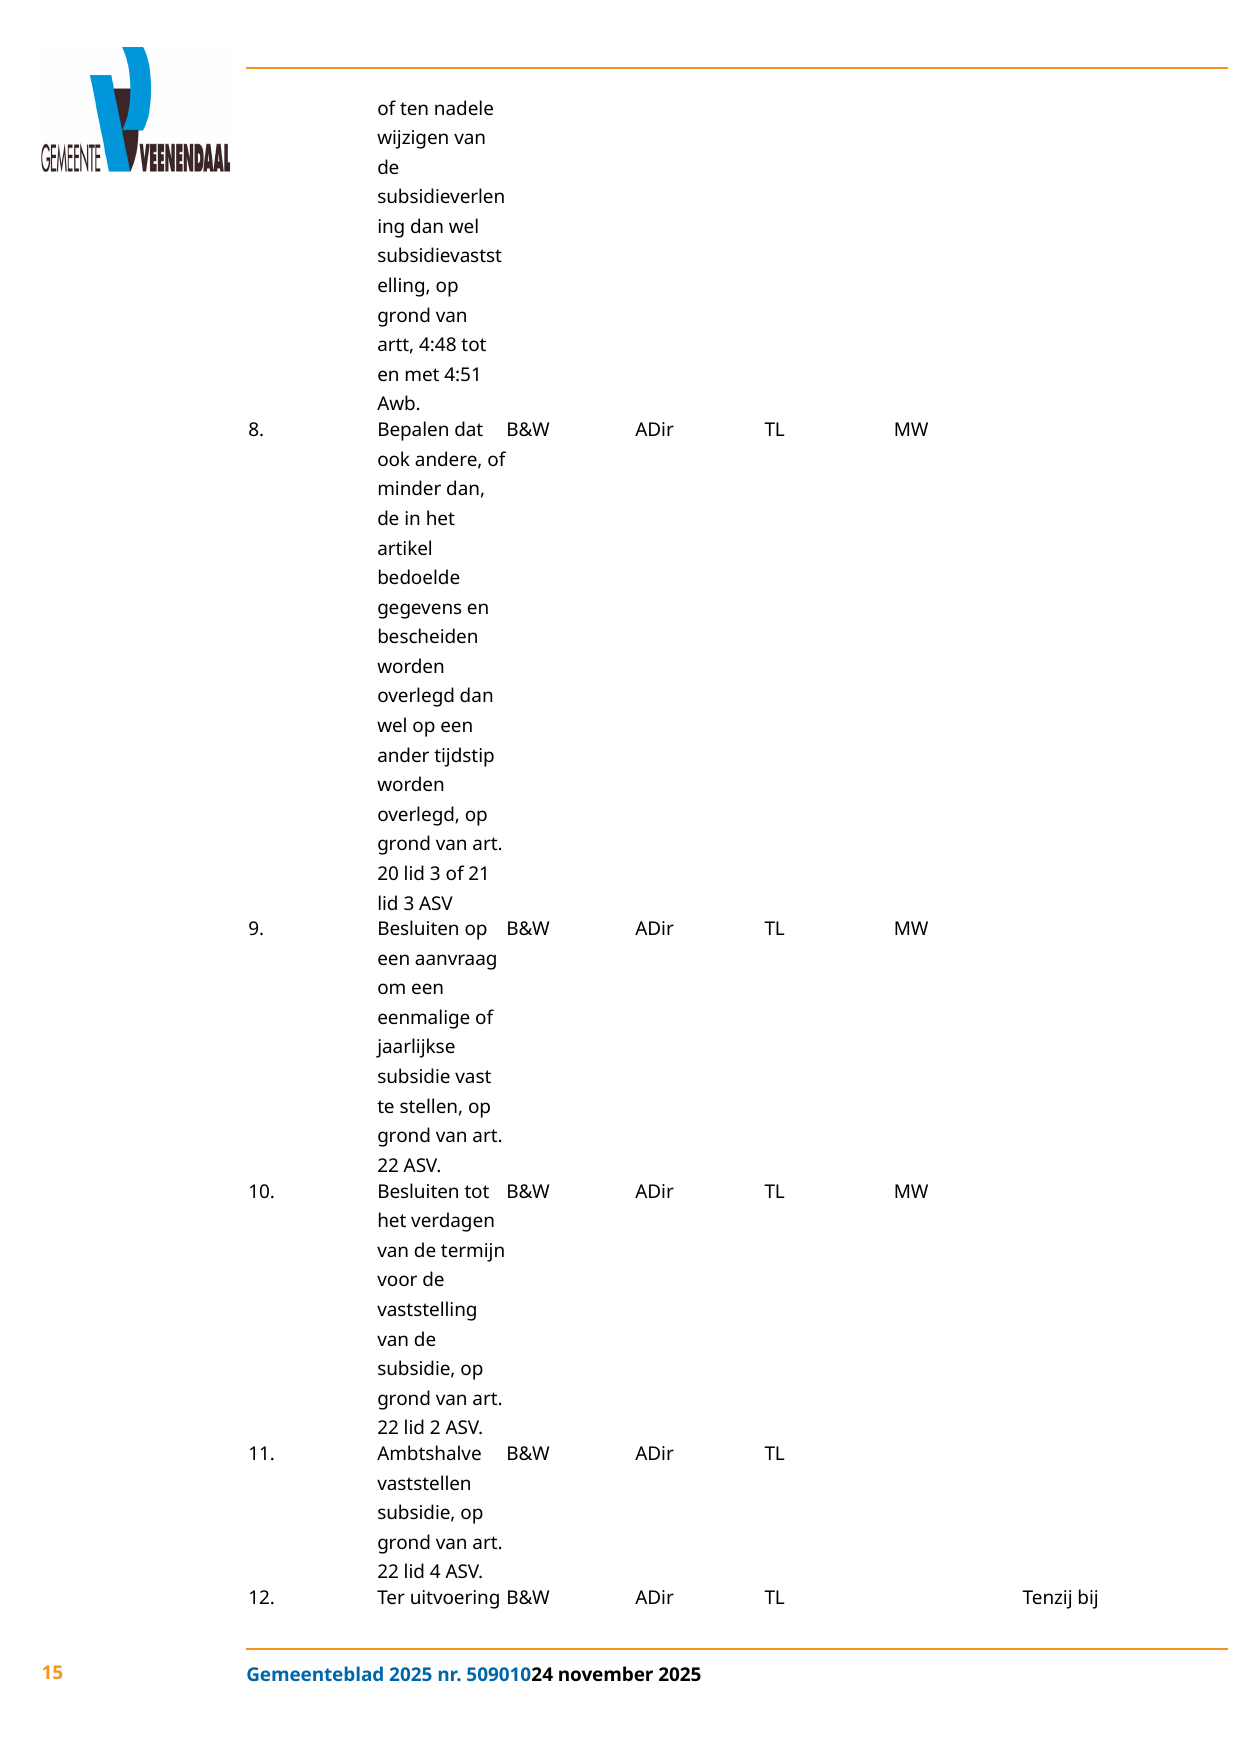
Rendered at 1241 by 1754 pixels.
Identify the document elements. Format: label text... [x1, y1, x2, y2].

table_cell TL [764, 416, 893, 915]
table_cell B&W [506, 1440, 635, 1584]
table_cell [1023, 1178, 1152, 1440]
table_cell TL [764, 1178, 893, 1440]
table_cell MW [894, 915, 1022, 1178]
table_cell B&W [506, 1178, 635, 1440]
table_cell [1023, 915, 1152, 1178]
table_cell ADir [635, 416, 764, 915]
table_cell [248, 95, 377, 416]
table_cell [1023, 1440, 1152, 1584]
table_cell [1023, 95, 1152, 416]
table_cell B&W [506, 416, 635, 915]
table_cell TL [764, 915, 893, 1178]
table_cell [635, 95, 764, 416]
table_cell [764, 95, 893, 416]
table_cell ADir [635, 1440, 764, 1584]
table_cell B&W [506, 1584, 635, 1610]
table_cell B&W [506, 915, 635, 1178]
table_cell [506, 95, 635, 416]
table_cell [894, 1584, 1022, 1610]
table_cell of ten nadele wijzigen van de subsidieverlening dan wel subsidievaststelling, op grond van artt, 4:48 tot en met 4:51 Awb. [377, 95, 506, 416]
table_cell [248, 416, 377, 915]
picture [41, 47, 130, 172]
table_cell [248, 915, 377, 1178]
table_cell [248, 1584, 377, 1610]
table_cell TL [764, 1440, 893, 1584]
table_cell [248, 1178, 377, 1440]
table_cell Besluiten tot het verdagen van de termijn voor de vaststelling van de subsidie, op grond van art. 22 lid 2 ASV. [377, 1178, 506, 1440]
table_cell [894, 95, 1022, 416]
table_cell [248, 1440, 377, 1584]
table_cell ADir [635, 1178, 764, 1440]
table_cell MW [894, 416, 1022, 915]
table_cell Ambtshalve vaststellen subsidie, op grond van art. 22 lid 4 ASV. [377, 1440, 506, 1584]
table_cell [1023, 416, 1152, 915]
table_cell TL [764, 1584, 893, 1610]
table_cell Ter uitvoering [377, 1584, 506, 1610]
picture [123, 47, 231, 172]
table_cell [894, 1440, 1022, 1584]
table_cell Besluiten op een aanvraag om een eenmalige of jaarlijkse subsidie vast te stellen, op grond van art. 22 ASV. [377, 915, 506, 1178]
table_cell ADir [635, 915, 764, 1178]
table_cell MW [894, 1178, 1022, 1440]
table_cell ADir [635, 1584, 764, 1610]
table_cell Tenzij bij [1023, 1584, 1152, 1610]
table_cell Bepalen dat ook andere, of minder dan, de in het artikel bedoelde gegevens en bescheiden worden overlegd dan wel op een ander tijdstip worden overlegd, op grond van art. 20 lid 3 of 21 lid 3 ASV [377, 416, 506, 915]
